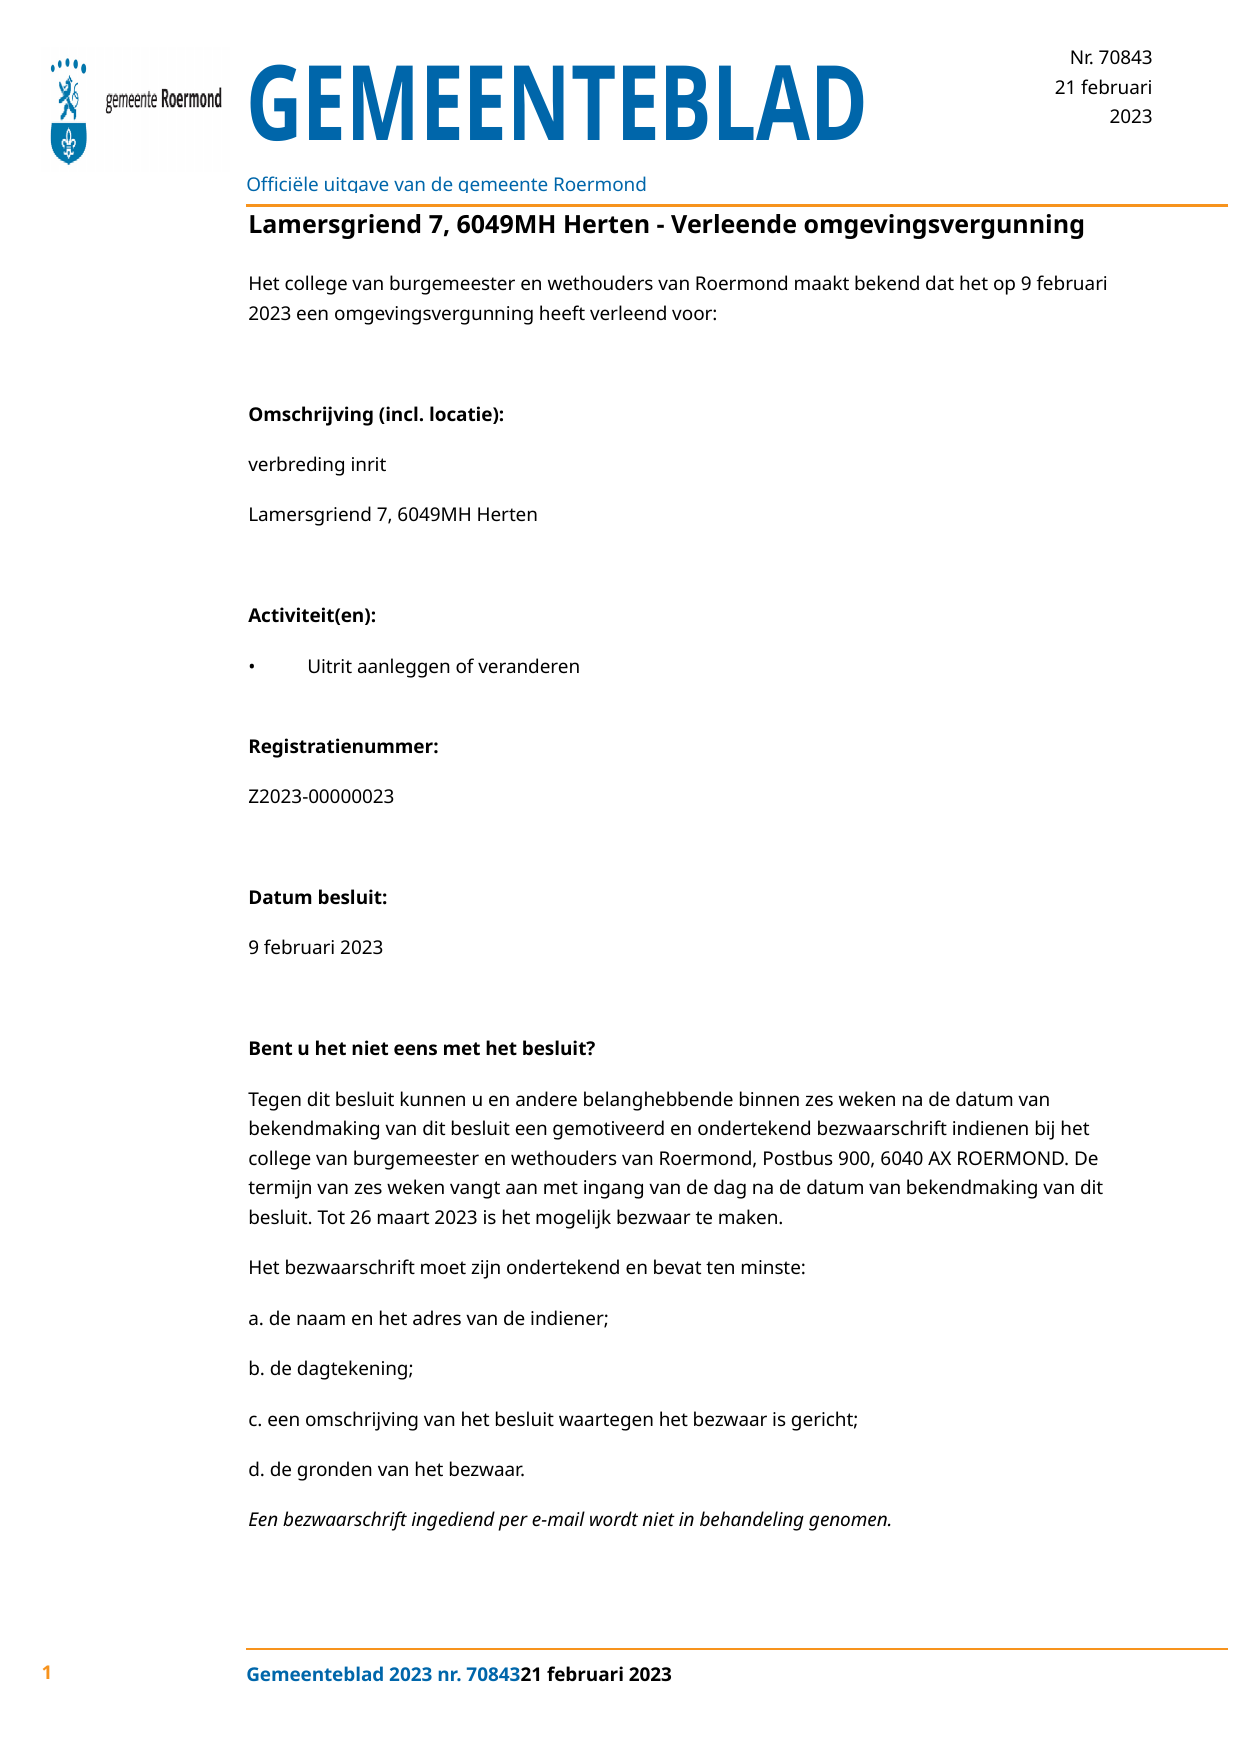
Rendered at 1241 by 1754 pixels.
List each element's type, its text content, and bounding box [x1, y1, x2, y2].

text Het college van burgemeester en wethouders van Roermond maakt bekend dat het op 9 februari 2023 een omgevingsvergunning heeft verleend voor: [248, 270, 1152, 326]
text a. de naam en het adres van de indiener; [248, 1305, 1152, 1331]
text Activiteit(en): [248, 602, 1152, 628]
text Lamersgriend 7, 6049MH Herten [248, 502, 1152, 527]
list Uitrit aanleggen of veranderen [248, 653, 1152, 678]
text Registratienummer: [248, 733, 1152, 758]
text Het bezwaarschrift moet zijn ondertekend en bevat ten minste: [248, 1254, 1152, 1280]
picture [41, 47, 231, 172]
text d. de gronden van het bezwaar. [248, 1456, 1152, 1482]
text Lamersgriend 7, 6049MH Herten - Verleende omgevingsvergunning [248, 207, 1152, 241]
text Tegen dit besluit kunnen u en andere belanghebbende binnen zes weken na de datum van bekendmaking van dit besluit een gemotiveerd en ondertekend bezwaarschrift indienen bij het college van burgemeester en wethouders van Roermond, Postbus 900, 6040 AX ROERMOND. De termijn van zes weken vangt aan met ingang van de dag na de datum van bekendmaking van dit besluit. Tot 26 maart 2023 is het mogelijk bezwaar te maken. [248, 1086, 1152, 1230]
text b. de dagtekening; [248, 1355, 1152, 1381]
text Bent u het niet eens met het besluit? [248, 1035, 1152, 1061]
text verbreding inrit [248, 451, 1152, 477]
text Omschrijving (incl. locatie): [248, 401, 1152, 426]
text Een bezwaarschrift ingediend per e-mail wordt niet in behandeling genomen. [248, 1507, 1152, 1532]
text c. een omschrijving van het besluit waartegen het bezwaar is gericht; [248, 1406, 1152, 1431]
text Datum besluit: [248, 884, 1152, 910]
text Z2023-00000023 [248, 783, 1152, 809]
text 9 februari 2023 [248, 934, 1152, 960]
